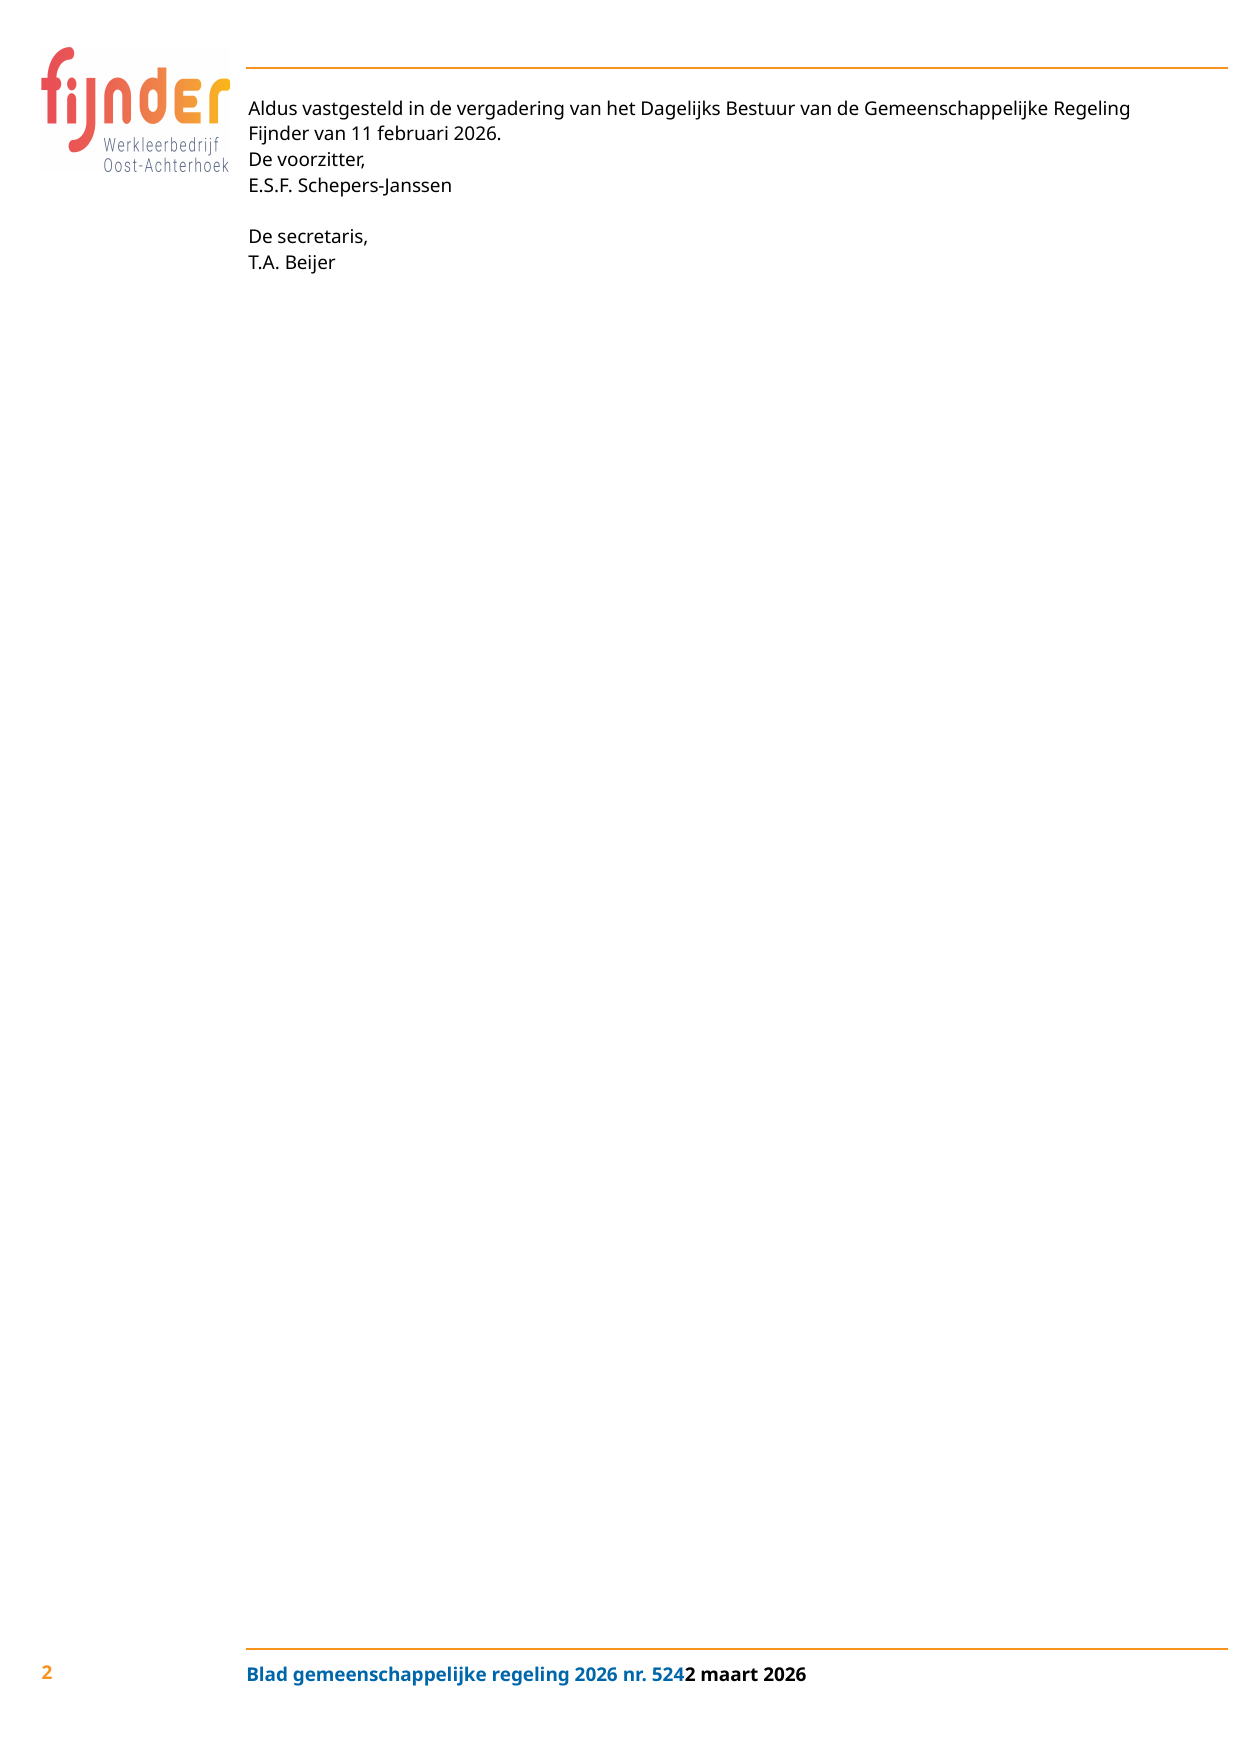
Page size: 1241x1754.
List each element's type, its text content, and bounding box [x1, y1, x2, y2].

text Aldus vastgesteld in de vergadering van het Dagelijks Bestuur van de Gemeenschappelijke Regeling Fijnder van 11 februari 2026. [248, 95, 1152, 146]
text De secretaris, [248, 223, 1152, 249]
picture [41, 47, 231, 172]
text E.S.F. Schepers-Janssen [248, 172, 1152, 198]
text T.A. Beijer [248, 249, 1152, 275]
text De voorzitter, [248, 146, 1152, 172]
